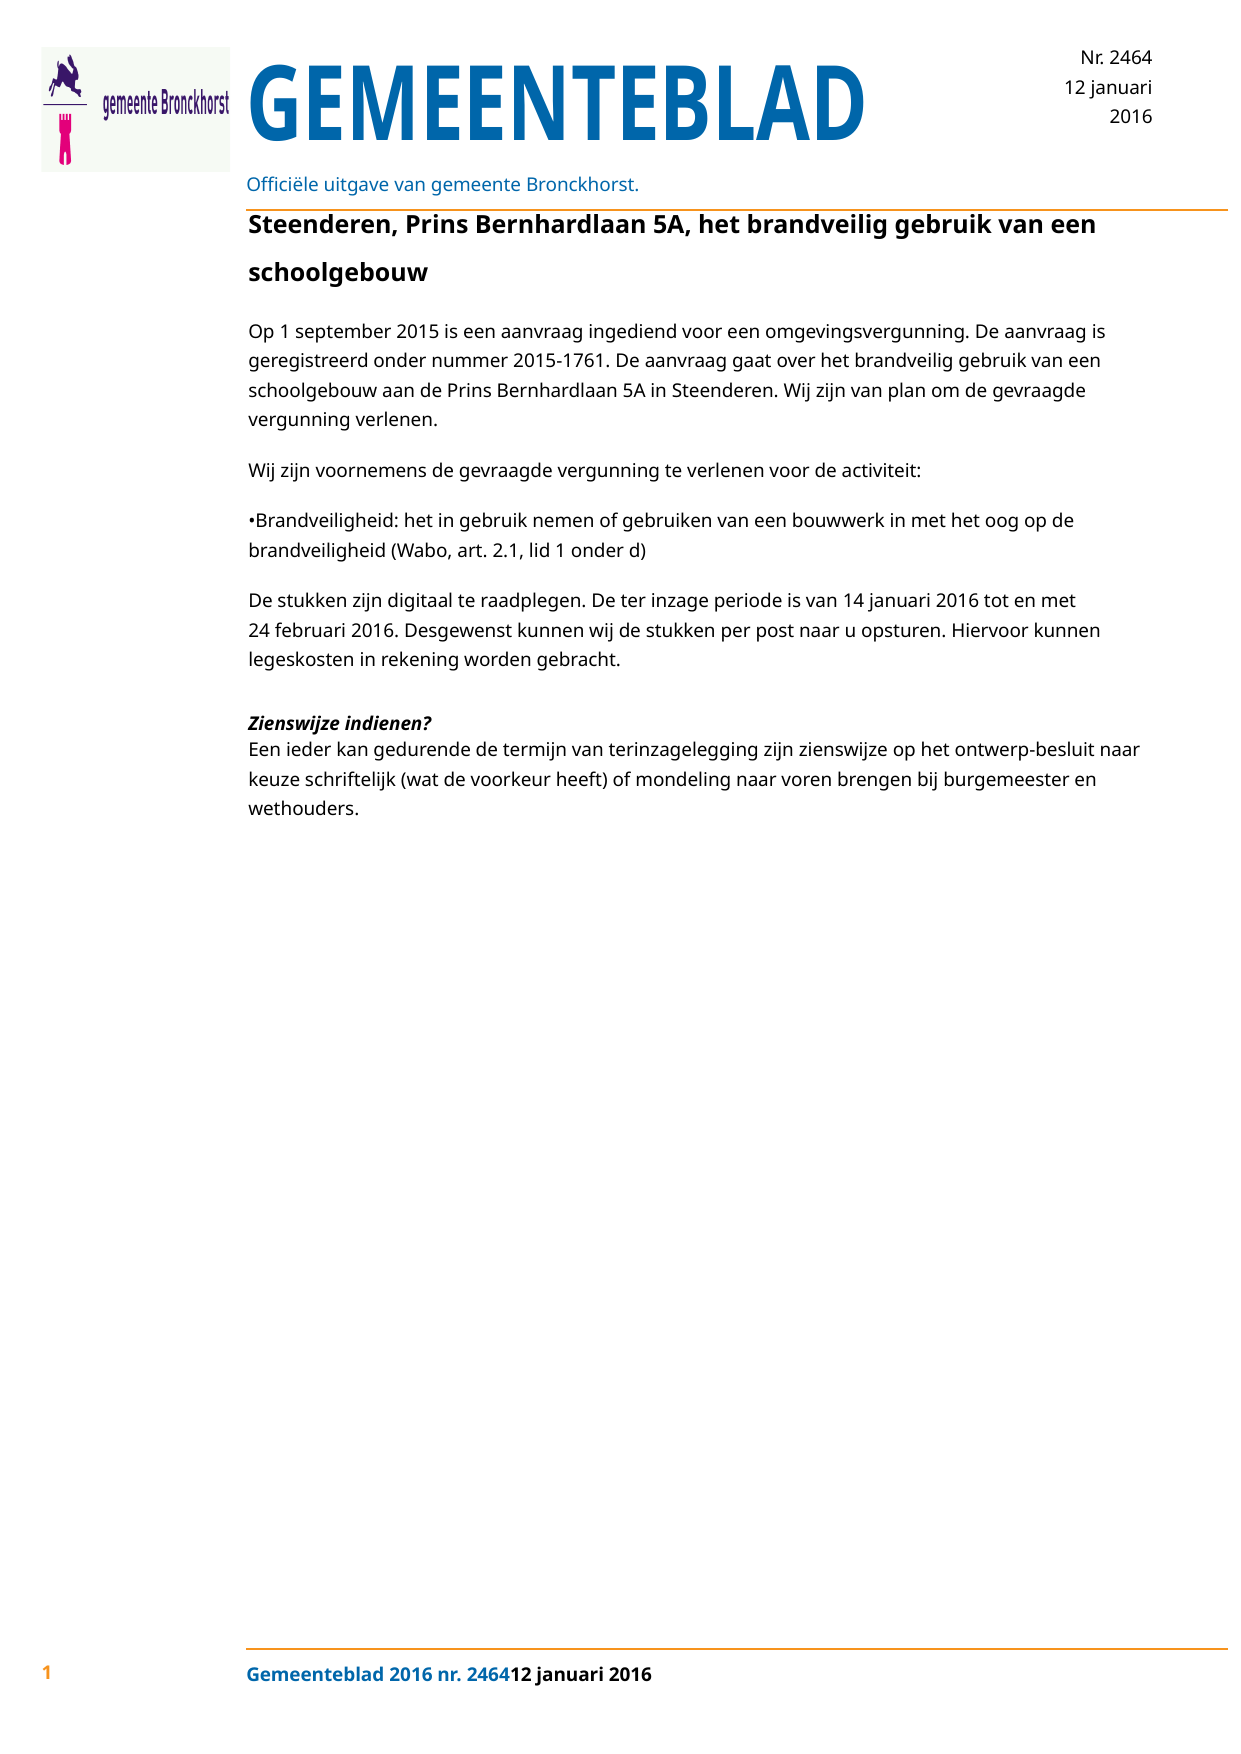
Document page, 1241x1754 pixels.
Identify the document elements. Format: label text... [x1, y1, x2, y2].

text De stukken zijn digitaal te raadplegen. De ter inzage periode is van 14 januari 2016 tot en met 24 februari 2016. Desgewenst kunnen wij de stukken per post naar u opsturen. Hiervoor kunnen legeskosten in rekening worden gebracht. [248, 587, 1152, 672]
text •Brandveiligheid: het in gebruik nemen of gebruiken van een bouwwerk in met het oog op de brandveiligheid (Wabo, art. 2.1, lid 1 onder d) [248, 507, 1152, 563]
text Een ieder kan gedurende de termijn van terinzagelegging zijn zienswijze op het ontwerp-besluit naar keuze schriftelijk (wat de voorkeur heeft) of mondeling naar voren brengen bij burgemeester en wethouders. [248, 736, 1152, 821]
text Zienswijze indienen? [248, 711, 1152, 736]
picture [41, 47, 231, 172]
text Op 1 september 2015 is een aanvraag ingediend voor een omgevingsvergunning. De aanvraag is geregistreerd onder nummer 2015-1761. De aanvraag gaat over het brandveilig gebruik van een schoolgebouw aan de Prins Bernhardlaan 5A in Steenderen. Wij zijn van plan om de gevraagde vergunning verlenen. [248, 318, 1152, 432]
text Wij zijn voornemens de gevraagde vergunning te verlenen voor de activiteit: [248, 457, 1152, 483]
text Steenderen, Prins Bernhardlaan 5A, het brandveilig gebruik van een schoolgebouw [248, 211, 1152, 288]
